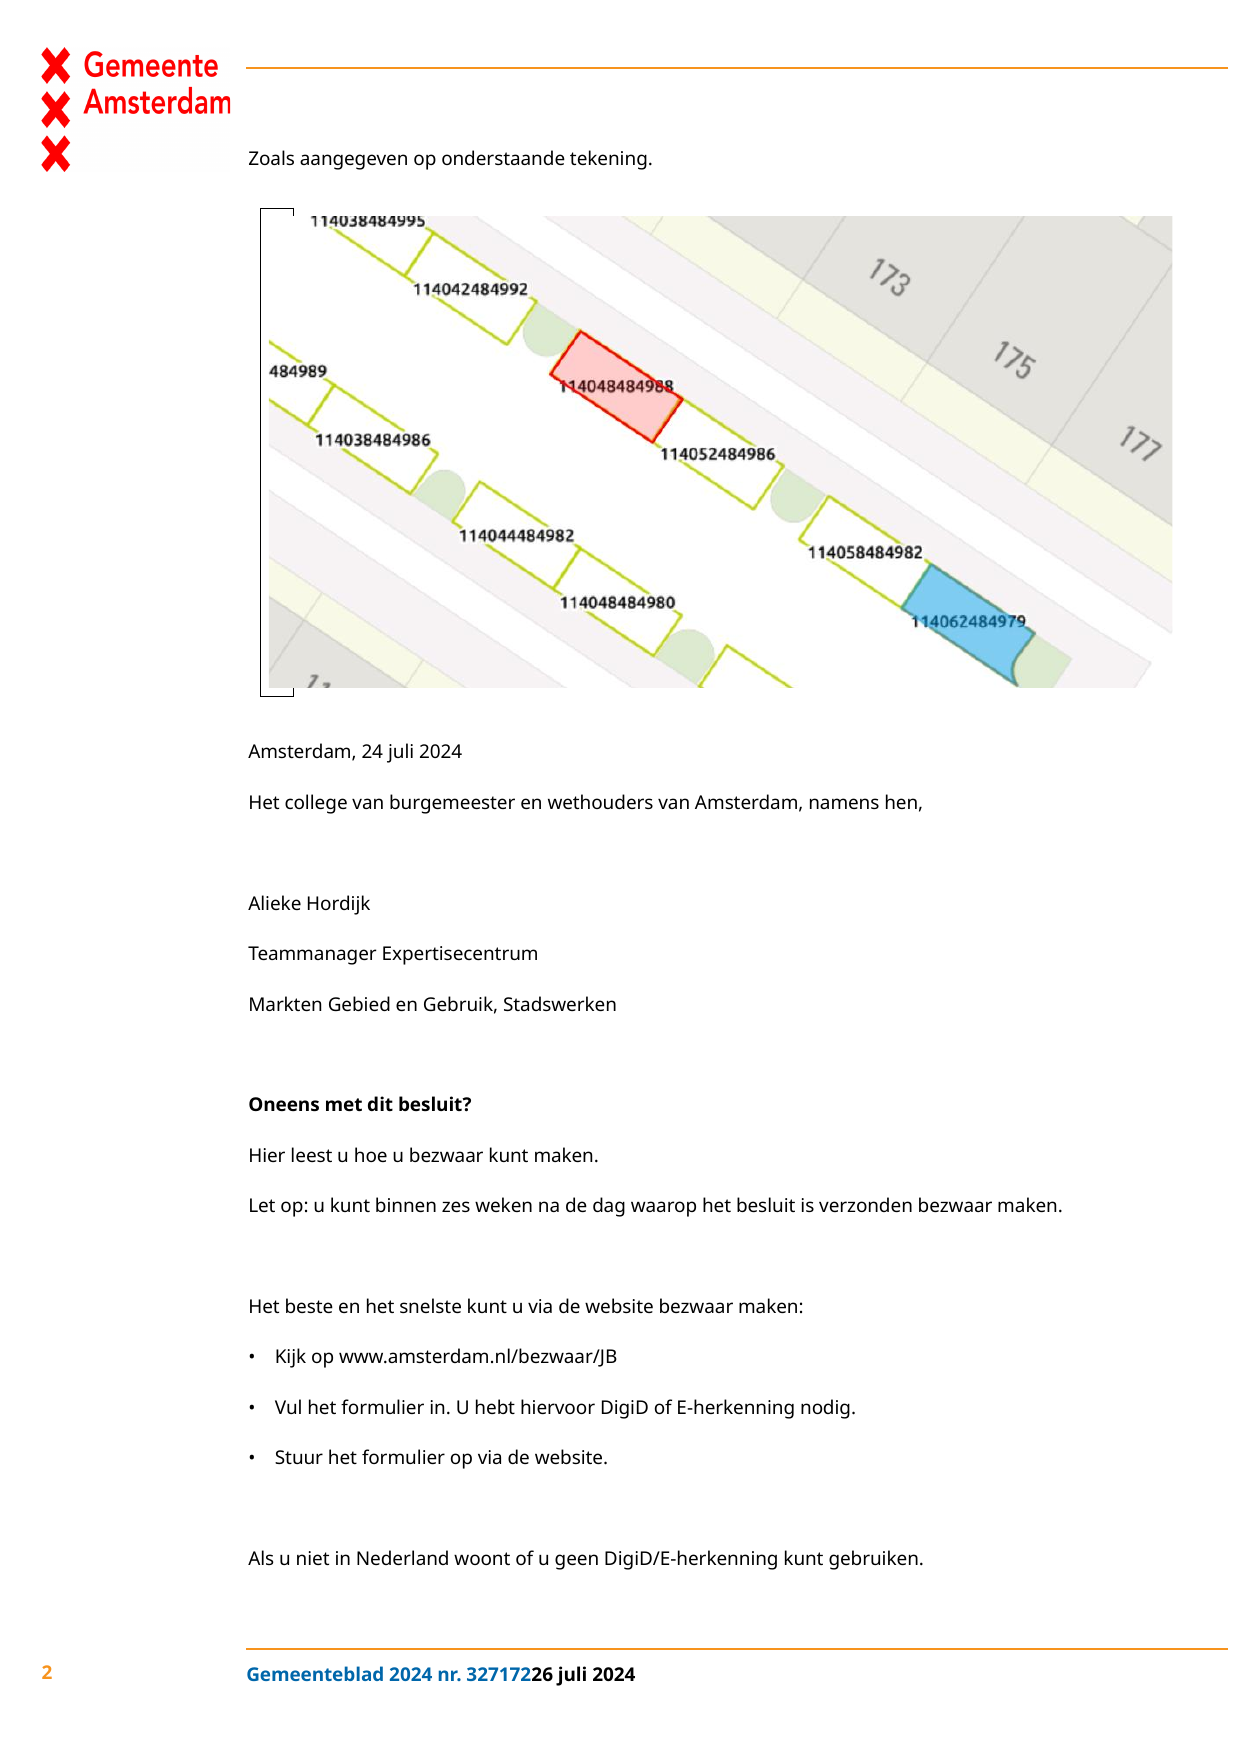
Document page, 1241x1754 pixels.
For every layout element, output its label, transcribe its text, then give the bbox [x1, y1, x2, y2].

text Het beste en het snelste kunt u via de website bezwaar maken: [248, 1293, 1152, 1319]
picture [41, 47, 231, 172]
text Hier leest u hoe u bezwaar kunt maken. [248, 1142, 1152, 1168]
text Als u niet in Nederland woont of u geen DigiD/E-herkenning kunt gebruiken. [248, 1545, 1152, 1571]
text Oneens met dit besluit? [248, 1092, 1152, 1117]
text Let op: u kunt binnen zes weken na de dag waarop het besluit is verzonden bezwaar maken. [248, 1192, 1152, 1218]
text Het college van burgemeester en wethouders van Amsterdam, namens hen, [248, 789, 1152, 815]
text Teammanager Expertisecentrum [248, 940, 1152, 966]
text • Stuur het formulier op via de website. [248, 1444, 1152, 1470]
text Zoals aangegeven op onderstaande tekening. [248, 145, 1152, 171]
text • Kijk op www.amsterdam.nl/bezwaar/JB [248, 1344, 1152, 1369]
text • Vul het formulier in. U hebt hiervoor DigiD of E-herkenning nodig. [248, 1394, 1152, 1420]
text Amsterdam, 24 juli 2024 [248, 739, 1152, 764]
text Alieke Hordijk [248, 890, 1152, 916]
picture [268, 216, 1173, 688]
text Markten Gebied en Gebruik, Stadswerken [248, 991, 1152, 1016]
